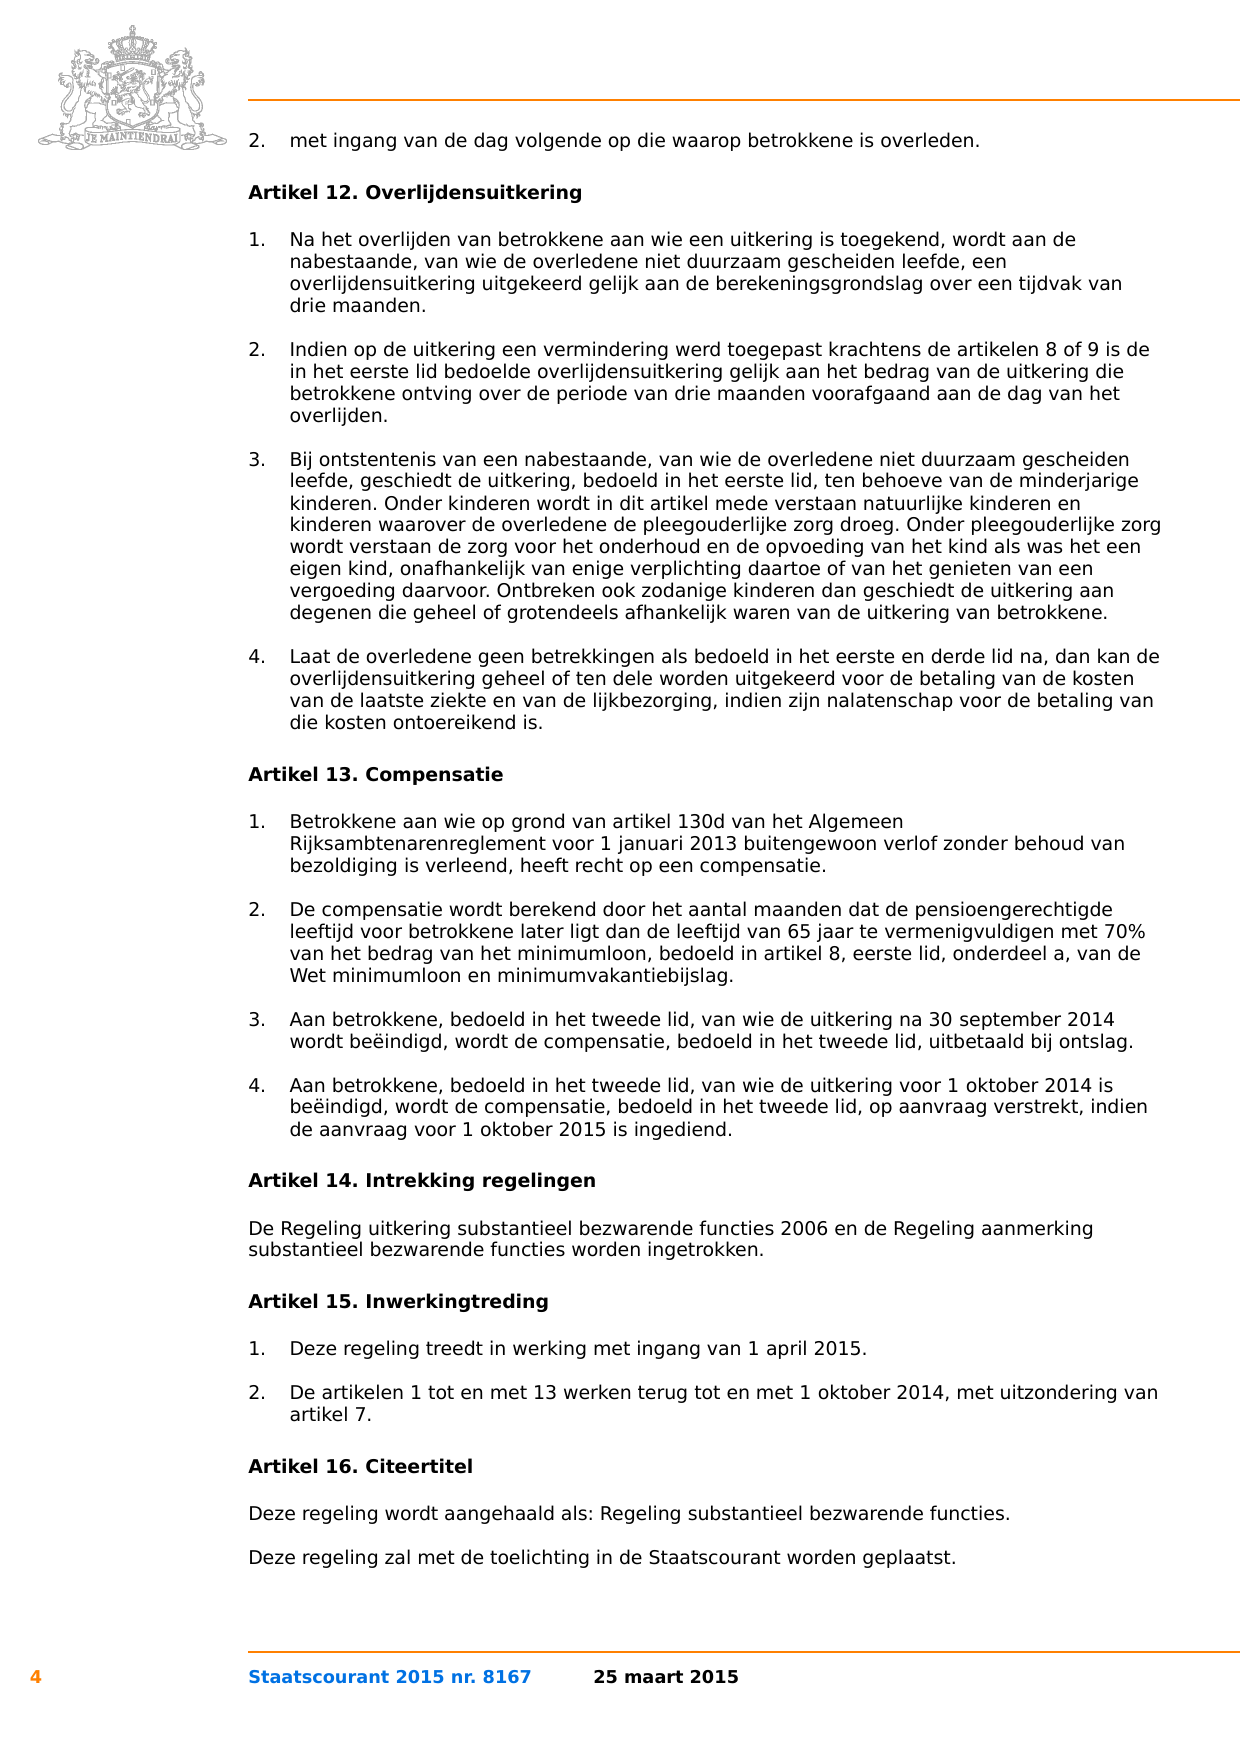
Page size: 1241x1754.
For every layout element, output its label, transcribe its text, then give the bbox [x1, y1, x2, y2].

text 2. De artikelen 1 tot en met 13 werken terug tot en met 1 oktober 2014, met uitzondering van artikel 7. [248, 1382, 1163, 1426]
subtitle Artikel 12. Overlijdensuitkering [248, 182, 1163, 204]
subtitle Artikel 16. Citeertitel [248, 1456, 1163, 1478]
text 3. Bij ontstentenis van een nabestaande, van wie de overledene niet duurzaam gescheiden leefde, geschiedt de uitkering, bedoeld in het eerste lid, ten behoeve van de minderjarige kinderen. Onder kinderen wordt in dit artikel mede verstaan natuurlijke kinderen en kinderen waarover de overledene de pleegouderlijke zorg droeg. Onder pleegouderlijke zorg wordt verstaan de zorg voor het onderhoud en de opvoeding van het kind als was het een eigen kind, onafhankelijk van enige verplichting daartoe of van het genieten van een vergoeding daarvoor. Ontbreken ook zodanige kinderen dan geschiedt de uitkering aan degenen die geheel of grotendeels afhankelijk waren van de uitkering van betrokkene. [248, 448, 1163, 624]
text De Regeling uitkering substantieel bezwarende functies 2006 en de Regeling aanmerking substantieel bezwarende functies worden ingetrokken. [248, 1217, 1163, 1261]
text 2. Indien op de uitkering een vermindering werd toegepast krachtens de artikelen 8 of 9 is de in het eerste lid bedoelde overlijdensuitkering gelijk aan het bedrag van de uitkering die betrokkene ontving over de periode van drie maanden voorafgaand aan de dag van het overlijden. [248, 339, 1163, 427]
text 1. Betrokkene aan wie op grond van artikel 130d van het Algemeen Rijksambtenarenreglement voor 1 januari 2013 buitengewoon verlof zonder behoud van bezoldiging is verleend, heeft recht op een compensatie. [248, 811, 1163, 877]
subtitle Artikel 14. Intrekking regelingen [248, 1170, 1163, 1192]
text Deze regeling wordt aangehaald als: Regeling substantieel bezwarende functies. [248, 1503, 1163, 1525]
subtitle Artikel 13. Compensatie [248, 764, 1163, 786]
text 2. met ingang van de dag volgende op die waarop betrokkene is overleden. [248, 130, 1163, 152]
text 3. Aan betrokkene, bedoeld in het tweede lid, van wie de uitkering na 30 september 2014 wordt beëindigd, wordt de compensatie, bedoeld in het tweede lid, uitbetaald bij ontslag. [248, 1009, 1163, 1053]
picture [38, 25, 227, 150]
subtitle Artikel 15. Inwerkingtreding [248, 1291, 1163, 1313]
text 1. Deze regeling treedt in werking met ingang van 1 april 2015. [248, 1338, 1163, 1360]
text 4. Laat de overledene geen betrekkingen als bedoeld in het eerste en derde lid na, dan kan de overlijdensuitkering geheel of ten dele worden uitgekeerd voor de betaling van de kosten van de laatste ziekte en van de lijkbezorging, indien zijn nalatenschap voor de betaling van die kosten ontoereikend is. [248, 646, 1163, 734]
text 4. Aan betrokkene, bedoeld in het tweede lid, van wie de uitkering voor 1 oktober 2014 is beëindigd, wordt de compensatie, bedoeld in het tweede lid, op aanvraag verstrekt, indien de aanvraag voor 1 oktober 2015 is ingediend. [248, 1074, 1163, 1140]
text 2. De compensatie wordt berekend door het aantal maanden dat de pensioengerechtigde leeftijd voor betrokkene later ligt dan de leeftijd van 65 jaar te vermenigvuldigen met 70% van het bedrag van het minimumloon, bedoeld in artikel 8, eerste lid, onderdeel a, van de Wet minimumloon en minimumvakantiebijslag. [248, 899, 1163, 987]
text 1. Na het overlijden van betrokkene aan wie een uitkering is toegekend, wordt aan de nabestaande, van wie de overledene niet duurzaam gescheiden leefde, een overlijdensuitkering uitgekeerd gelijk aan de berekeningsgrondslag over een tijdvak van drie maanden. [248, 229, 1163, 317]
text Deze regeling zal met de toelichting in de Staatscourant worden geplaatst. [248, 1547, 1163, 1569]
